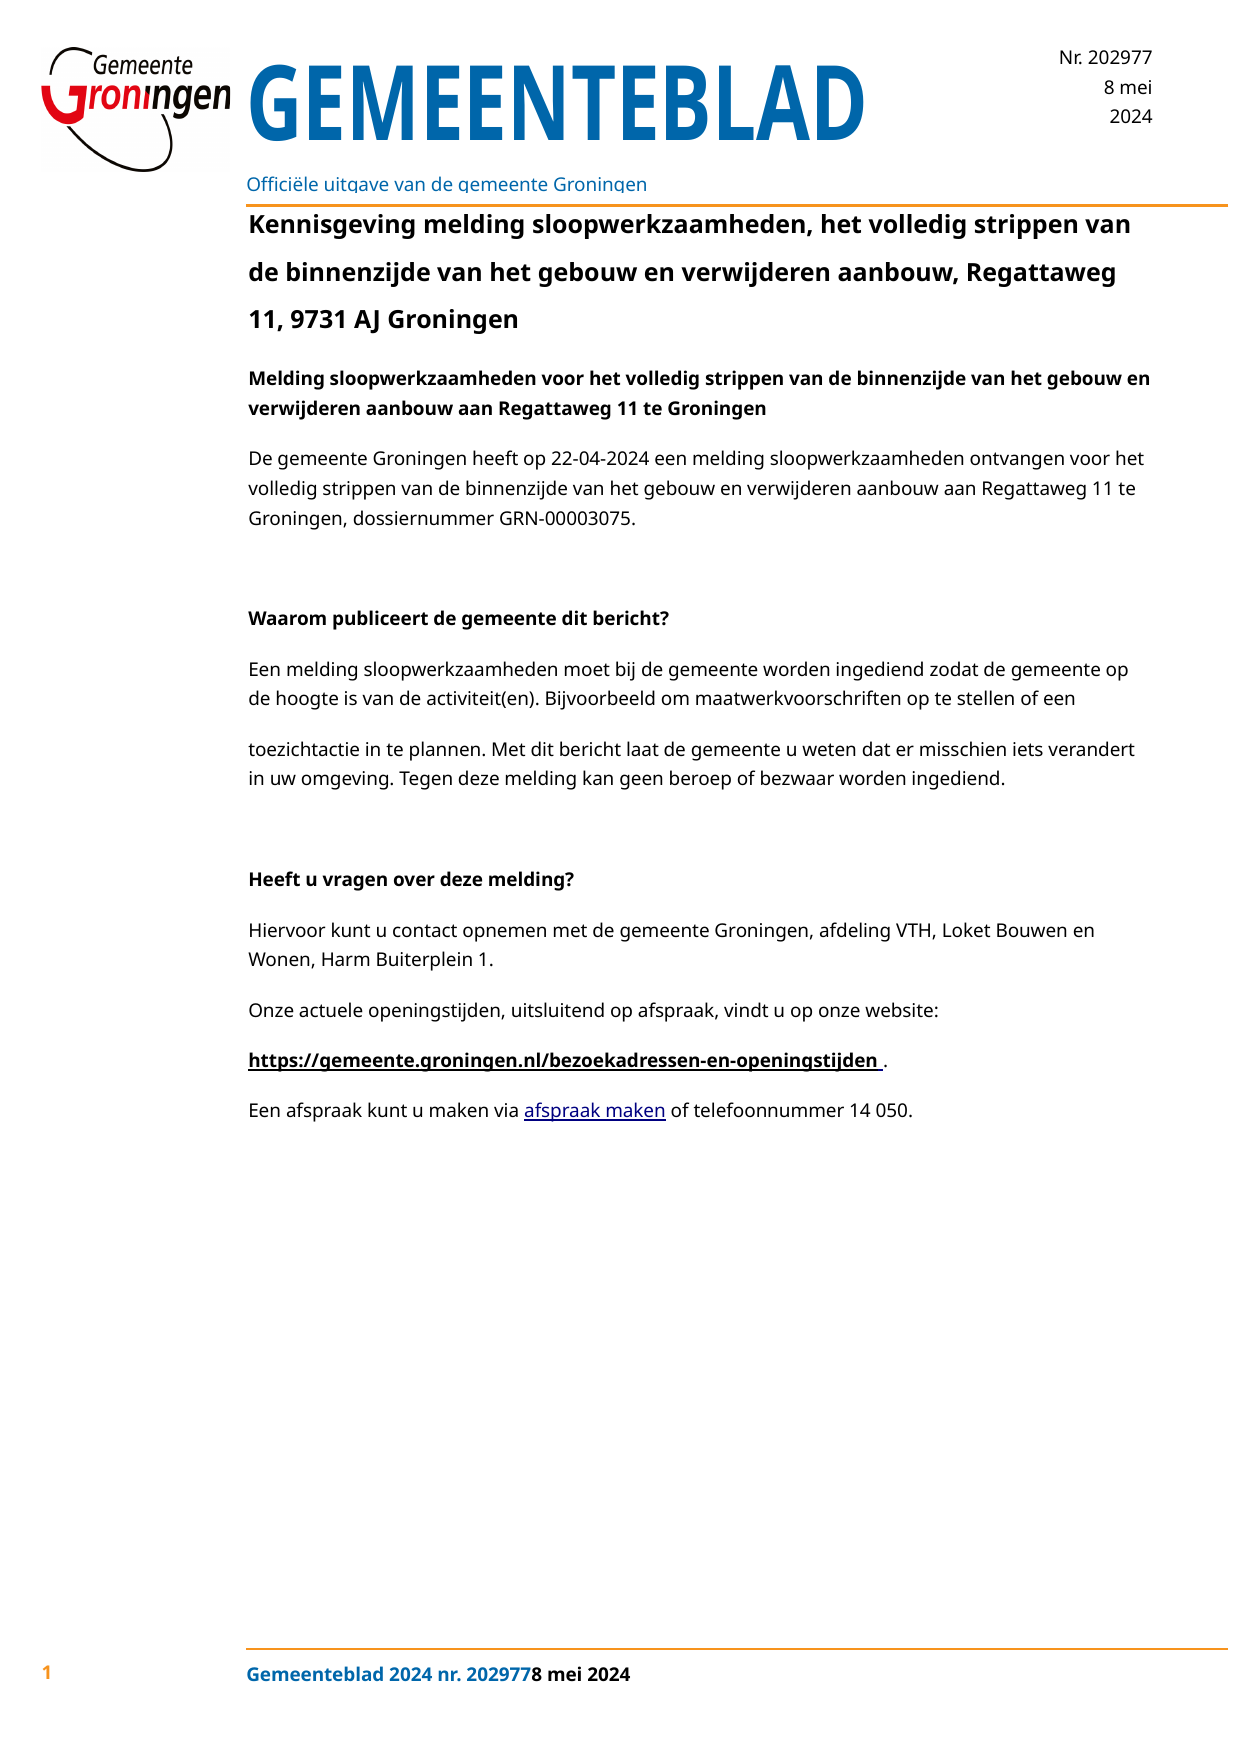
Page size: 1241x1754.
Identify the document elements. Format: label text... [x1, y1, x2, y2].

text toezichtactie in te plannen. Met dit bericht laat de gemeente u weten dat er misschien iets verandert in uw omgeving. Tegen deze melding kan geen beroep of bezwaar worden ingediend. [248, 736, 1152, 791]
text De gemeente Groningen heeft op 22-04-2024 een melding sloopwerkzaamheden ontvangen voor het volledig strippen van de binnenzijde van het gebouw en verwijderen aanbouw aan Regattaweg 11 te Groningen, dossiernummer GRN-00003075. [248, 446, 1152, 530]
picture [41, 47, 231, 172]
text Hiervoor kunt u contact opnemen met de gemeente Groningen, afdeling VTH, Loket Bouwen en Wonen, Harm Buiterplein 1. [248, 917, 1152, 972]
text Een afspraak kunt u maken via afspraak maken of telefoonnummer 14 050. [248, 1098, 1152, 1123]
text Heeft u vragen over deze melding? [248, 866, 1152, 892]
text Onze actuele openingstijden, uitsluitend op afspraak, vindt u op onze website: [248, 997, 1152, 1022]
text Melding sloopwerkzaamheden voor het volledig strippen van de binnenzijde van het gebouw en verwijderen aanbouw aan Regattaweg 11 te Groningen [248, 366, 1152, 421]
text Kennisgeving melding sloopwerkzaamheden, het volledig strippen van de binnenzijde van het gebouw en verwijderen aanbouw, Regattaweg 11, 9731 AJ Groningen [248, 207, 1152, 336]
text https://gemeente.groningen.nl/bezoekadressen-en-openingstijden . [248, 1047, 1152, 1073]
text Waarom publiceert de gemeente dit bericht? [248, 606, 1152, 631]
text Een melding sloopwerkzaamheden moet bij de gemeente worden ingediend zodat de gemeente op de hoogte is van de activiteit(en). Bijvoorbeeld om maatwerkvoorschriften op te stellen of een [248, 656, 1152, 711]
